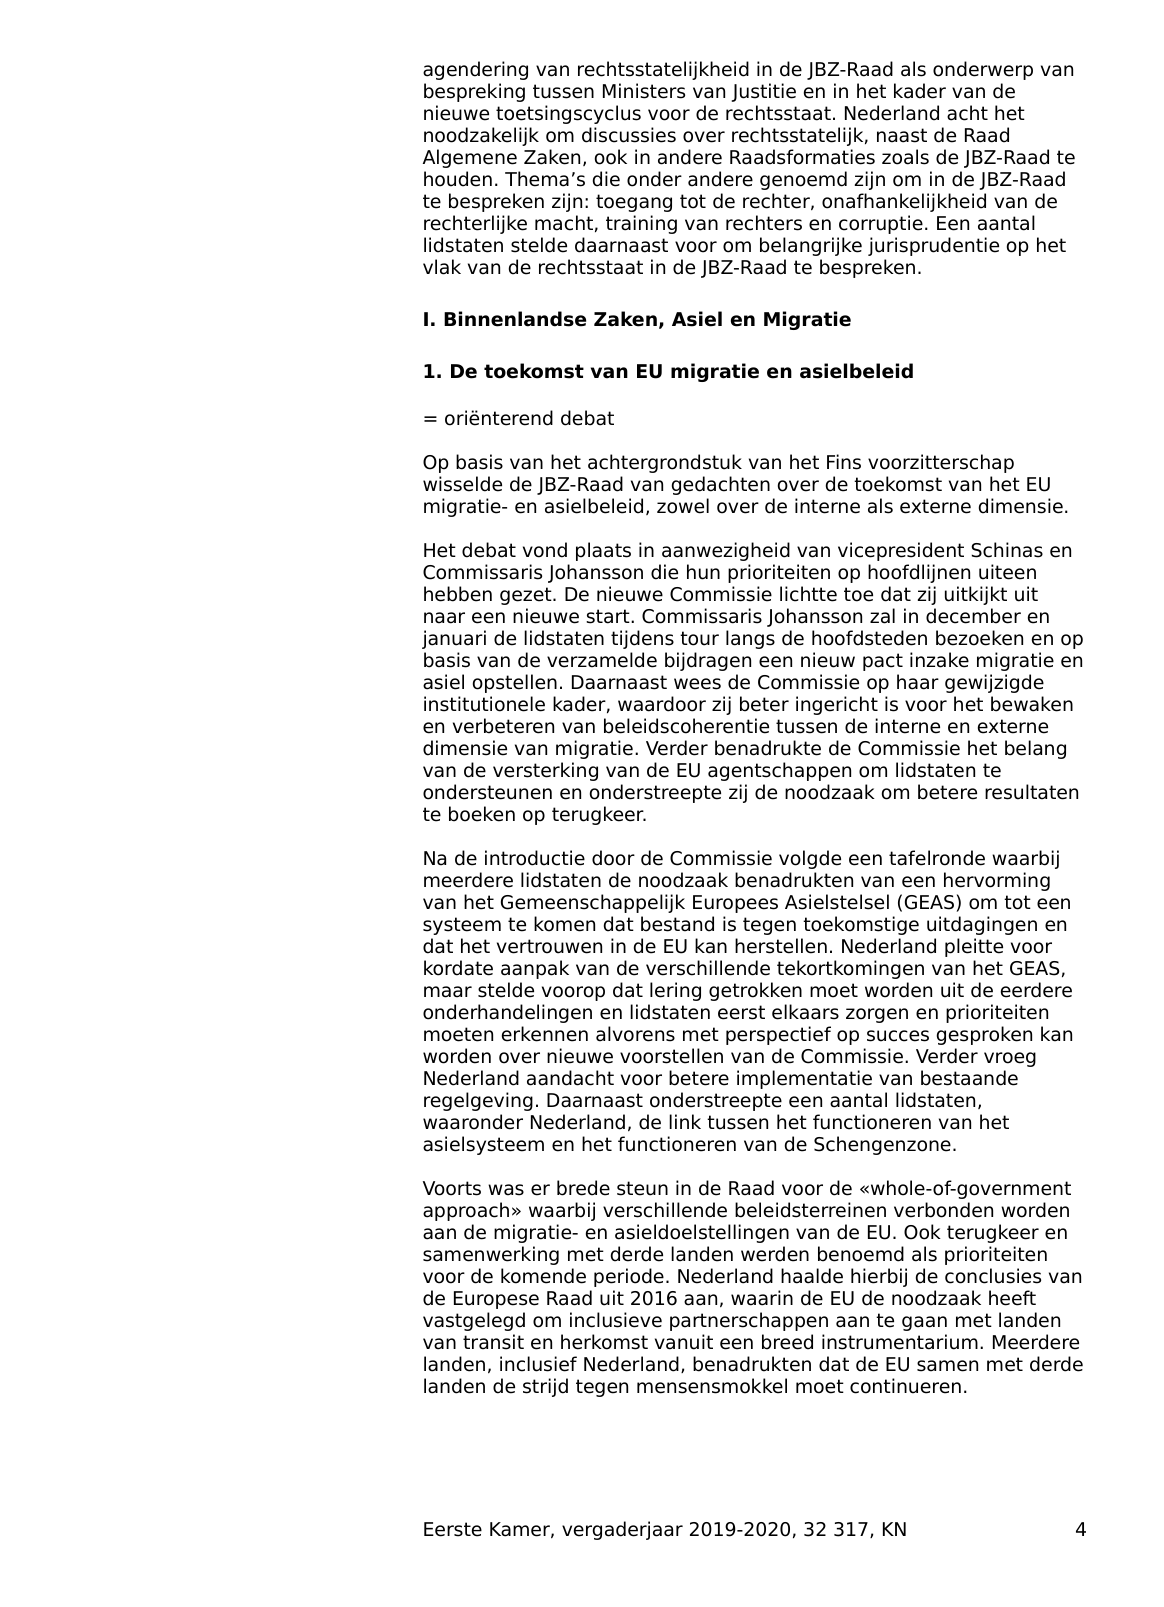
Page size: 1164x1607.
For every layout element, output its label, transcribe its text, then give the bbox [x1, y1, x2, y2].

subtitle I. Binnenlandse Zaken, Asiel en Migratie [422, 309, 1087, 331]
subtitle 1. De toekomst van EU migratie en asielbeleid [422, 361, 1087, 383]
text Voorts was er brede steun in de Raad voor de «whole-of-government approach» waarbij verschillende beleidsterreinen verbonden worden aan de migratie- en asieldoelstellingen van de EU. Ook terugkeer en samenwerking met derde landen werden benoemd als prioriteiten voor de komende periode. Nederland haalde hierbij de conclusies van de Europese Raad uit 2016 aan, waarin de EU de noodzaak heeft vastgelegd om inclusieve partnerschappen aan te gaan met landen van transit en herkomst vanuit een breed instrumentarium. Meerdere landen, inclusief Nederland, benadrukten dat de EU samen met derde landen de strijd tegen mensensmokkel moet continueren. [422, 1178, 1087, 1398]
text = oriënterend debat [422, 408, 1087, 430]
text agendering van rechtsstatelijkheid in de JBZ-Raad als onderwerp van bespreking tussen Ministers van Justitie en in het kader van de nieuwe toetsingscyclus voor de rechtsstaat. Nederland acht het noodzakelijk om discussies over rechtsstatelijk, naast de Raad Algemene Zaken, ook in andere Raadsformaties zoals de JBZ-Raad te houden. Thema’s die onder andere genoemd zijn om in de JBZ-Raad te bespreken zijn: toegang tot de rechter, onafhankelijkheid van de rechterlijke macht, training van rechters en corruptie. Een aantal lidstaten stelde daarnaast voor om belangrijke jurisprudentie op het vlak van de rechtsstaat in de JBZ-Raad te bespreken. [422, 59, 1087, 279]
text Op basis van het achtergrondstuk van het Fins voorzitterschap wisselde de JBZ-Raad van gedachten over de toekomst van het EU migratie- en asielbeleid, zowel over de interne als externe dimensie. [422, 452, 1087, 518]
text Het debat vond plaats in aanwezigheid van vicepresident Schinas en Commissaris Johansson die hun prioriteiten op hoofdlijnen uiteen hebben gezet. De nieuwe Commissie lichtte toe dat zij uitkijkt uit naar een nieuwe start. Commissaris Johansson zal in december en januari de lidstaten tijdens tour langs de hoofdsteden bezoeken en op basis van de verzamelde bijdragen een nieuw pact inzake migratie en asiel opstellen. Daarnaast wees de Commissie op haar gewijzigde institutionele kader, waardoor zij beter ingericht is voor het bewaken en verbeteren van beleidscoherentie tussen de interne en externe dimensie van migratie. Verder benadrukte de Commissie het belang van de versterking van de EU agentschappen om lidstaten te ondersteunen en onderstreepte zij de noodzaak om betere resultaten te boeken op terugkeer. [422, 540, 1087, 826]
text Na de introductie door de Commissie volgde een tafelronde waarbij meerdere lidstaten de noodzaak benadrukten van een hervorming van het Gemeenschappelijk Europees Asielstelsel (GEAS) om tot een systeem te komen dat bestand is tegen toekomstige uitdagingen en dat het vertrouwen in de EU kan herstellen. Nederland pleitte voor kordate aanpak van de verschillende tekortkomingen van het GEAS, maar stelde voorop dat lering getrokken moet worden uit de eerdere onderhandelingen en lidstaten eerst elkaars zorgen en prioriteiten moeten erkennen alvorens met perspectief op succes gesproken kan worden over nieuwe voorstellen van de Commissie. Verder vroeg Nederland aandacht voor betere implementatie van bestaande regelgeving. Daarnaast onderstreepte een aantal lidstaten, waaronder Nederland, de link tussen het functioneren van het asielsysteem en het functioneren van de Schengenzone. [422, 848, 1087, 1156]
